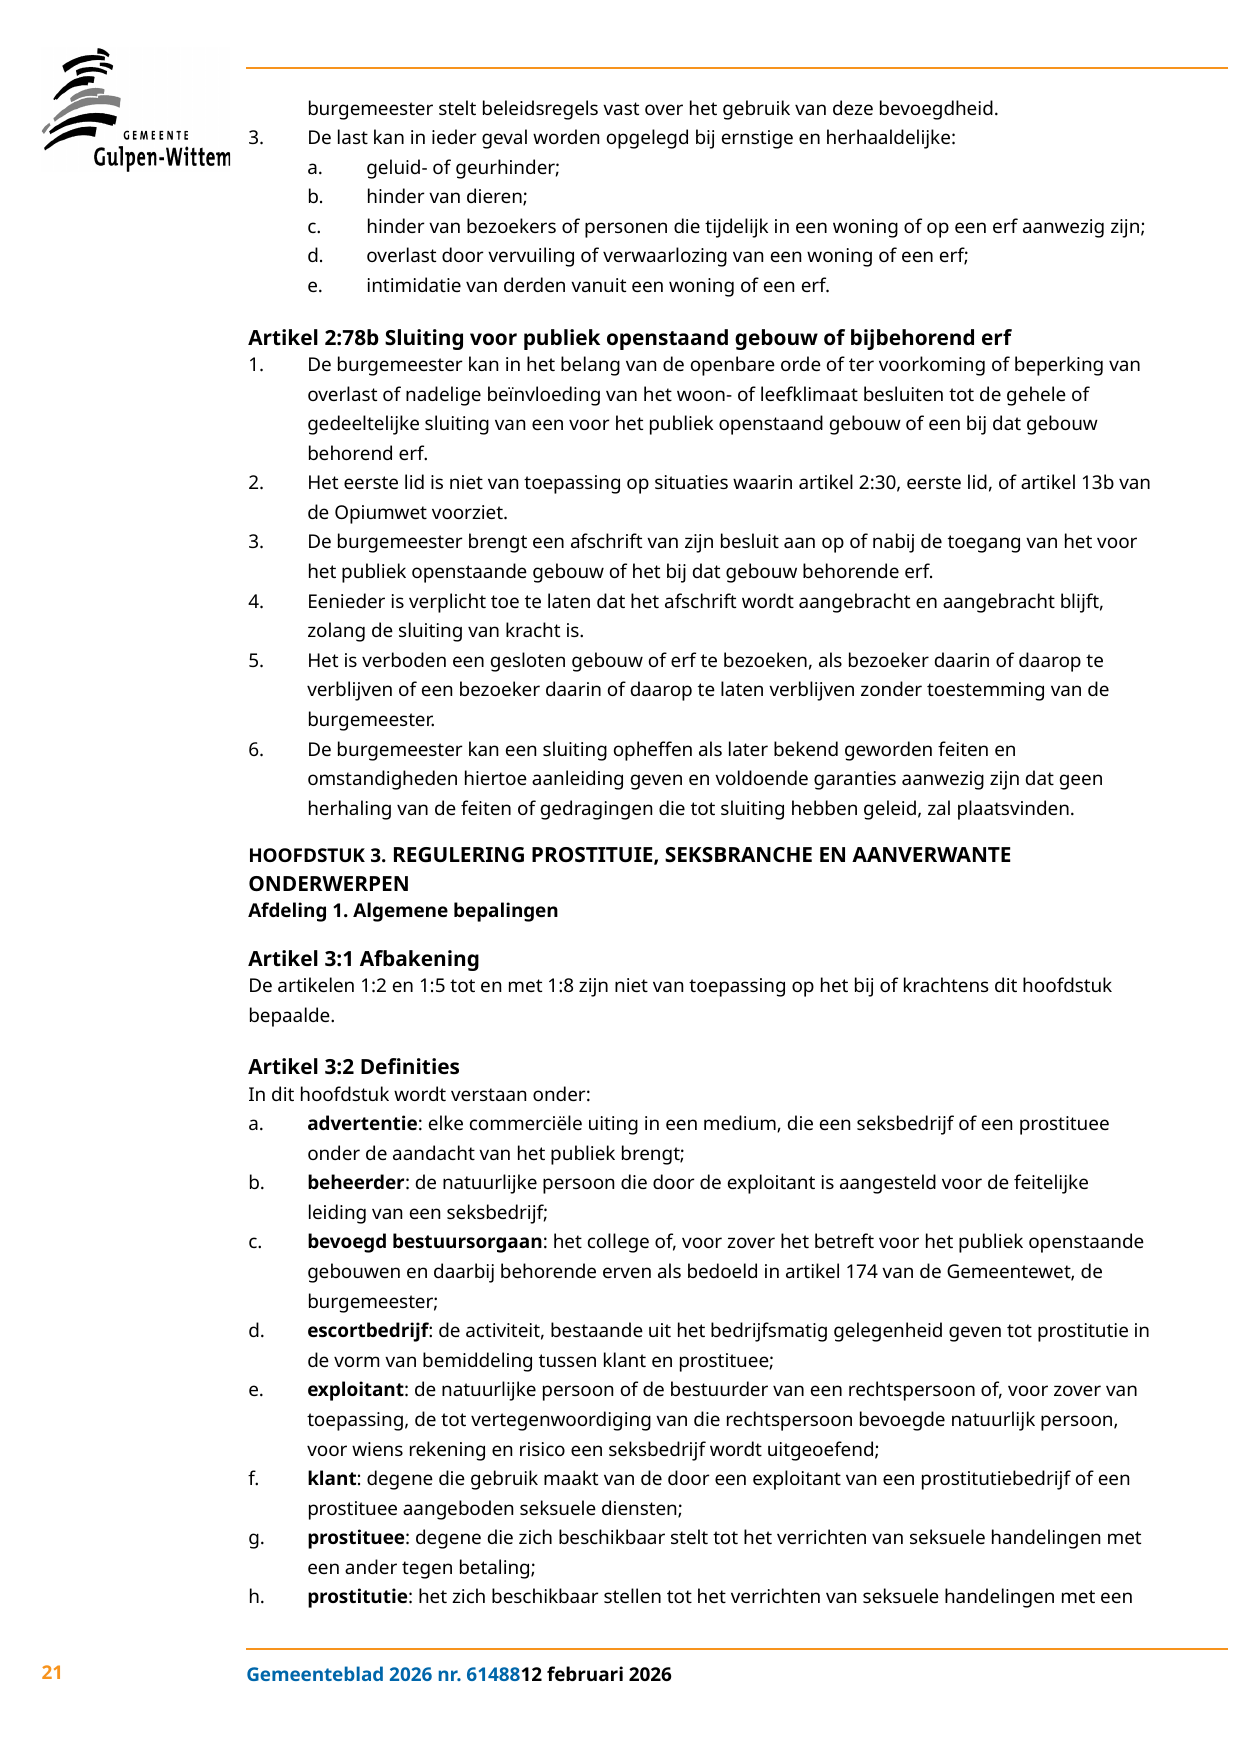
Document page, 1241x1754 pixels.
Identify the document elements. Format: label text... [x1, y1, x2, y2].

picture [41, 47, 231, 172]
list Het is verboden een gesloten gebouw of erf te bezoeken, als bezoeker daarin of daarop te verblijven of een bezoeker daarin of daarop te laten verblijven zonder toestemming van de burgemeester. [248, 647, 1152, 732]
list exploitant: de natuurlijke persoon of de bestuurder van een rechtspersoon of, voor zover van toepassing, de tot vertegenwoordiging van die rechtspersoon bevoegde natuurlijk persoon, voor wiens rekening en risico een seksbedrijf wordt uitgeoefend; [248, 1377, 1152, 1462]
list beheerder: de natuurlijke persoon die door de exploitant is aangesteld voor de feitelijke leiding van een seksbedrijf; [248, 1169, 1152, 1225]
text Artikel 2:78b Sluiting voor publiek openstaand gebouw of bijbehorend erf [248, 323, 1152, 351]
list bevoegd bestuursorgaan: het college of, voor zover het betreft voor het publiek openstaande gebouwen en daarbij behorende erven als bedoeld in artikel 174 van de Gemeentewet, de burgemeester; [248, 1229, 1152, 1314]
text Artikel 3:1 Afbakening [248, 944, 1152, 972]
text Afdeling 1. Algemene bepalingen [248, 897, 1152, 923]
text De artikelen 1:2 en 1:5 tot en met 1:8 zijn niet van toepassing op het bij of krachtens dit hoofdstuk bepaalde. [248, 972, 1152, 1028]
list prostituee: degene die zich beschikbaar stelt tot het verrichten van seksuele handelingen met een ander tegen betaling; [248, 1524, 1152, 1580]
list prostitutie: het zich beschikbaar stellen tot het verrichten van seksuele handelingen met een [248, 1584, 1152, 1609]
list hinder van dieren; [307, 183, 1152, 209]
list overlast door vervuiling of verwaarlozing van een woning of een erf; [307, 243, 1152, 268]
list Het eerste lid is niet van toepassing op situaties waarin artikel 2:30, eerste lid, of artikel 13b van de Opiumwet voorziet. [248, 469, 1152, 525]
list De last kan in ieder geval worden opgelegd bij ernstige en herhaaldelijke: [248, 124, 1152, 150]
list De burgemeester kan in het belang van de openbare orde of ter voorkoming of beperking van overlast of nadelige beïnvloeding van het woon- of leefklimaat besluiten tot de gehele of gedeeltelijke sluiting van een voor het publiek openstaand gebouw of een bij dat gebouw behorend erf. [248, 351, 1152, 466]
list hinder van bezoekers of personen die tijdelijk in een woning of op een erf aanwezig zijn; [307, 213, 1152, 239]
list De burgemeester kan een sluiting opheffen als later bekend geworden feiten en omstandigheden hiertoe aanleiding geven en voldoende garanties aanwezig zijn dat geen herhaling van de feiten of gedragingen die tot sluiting hebben geleid, zal plaatsvinden. [248, 736, 1152, 821]
text Artikel 3:2 Definities [248, 1052, 1152, 1081]
list geluid- of geurhinder; [307, 154, 1152, 180]
list De burgemeester brengt een afschrift van zijn besluit aan op of nabij de toegang van het voor het publiek openstaande gebouw of het bij dat gebouw behorende erf. [248, 529, 1152, 584]
text HOOFDSTUK 3. REGULERING PROSTITUIE, SEKSBRANCHE EN AANVERWANTE ONDERWERPEN [248, 841, 1152, 897]
list escortbedrijf: de activiteit, bestaande uit het bedrijfsmatig gelegenheid geven tot prostitutie in de vorm van bemiddeling tussen klant en prostituee; [248, 1317, 1152, 1373]
text In dit hoofdstuk wordt verstaan onder: [248, 1081, 1152, 1107]
list intimidatie van derden vanuit een woning of een erf. [307, 272, 1152, 298]
list Eenieder is verplicht toe te laten dat het afschrift wordt aangebracht en aangebracht blijft, zolang de sluiting van kracht is. [248, 588, 1152, 643]
list klant: degene die gebruik maakt van de door een exploitant van een prostitutiebedrijf of een prostituee aangeboden seksuele diensten; [248, 1465, 1152, 1521]
list advertentie: elke commerciële uiting in een medium, die een seksbedrijf of een prostituee onder de aandacht van het publiek brengt; [248, 1110, 1152, 1166]
list burgemeester stelt beleidsregels vast over het gebruik van deze bevoegdheid. [248, 95, 1152, 121]
